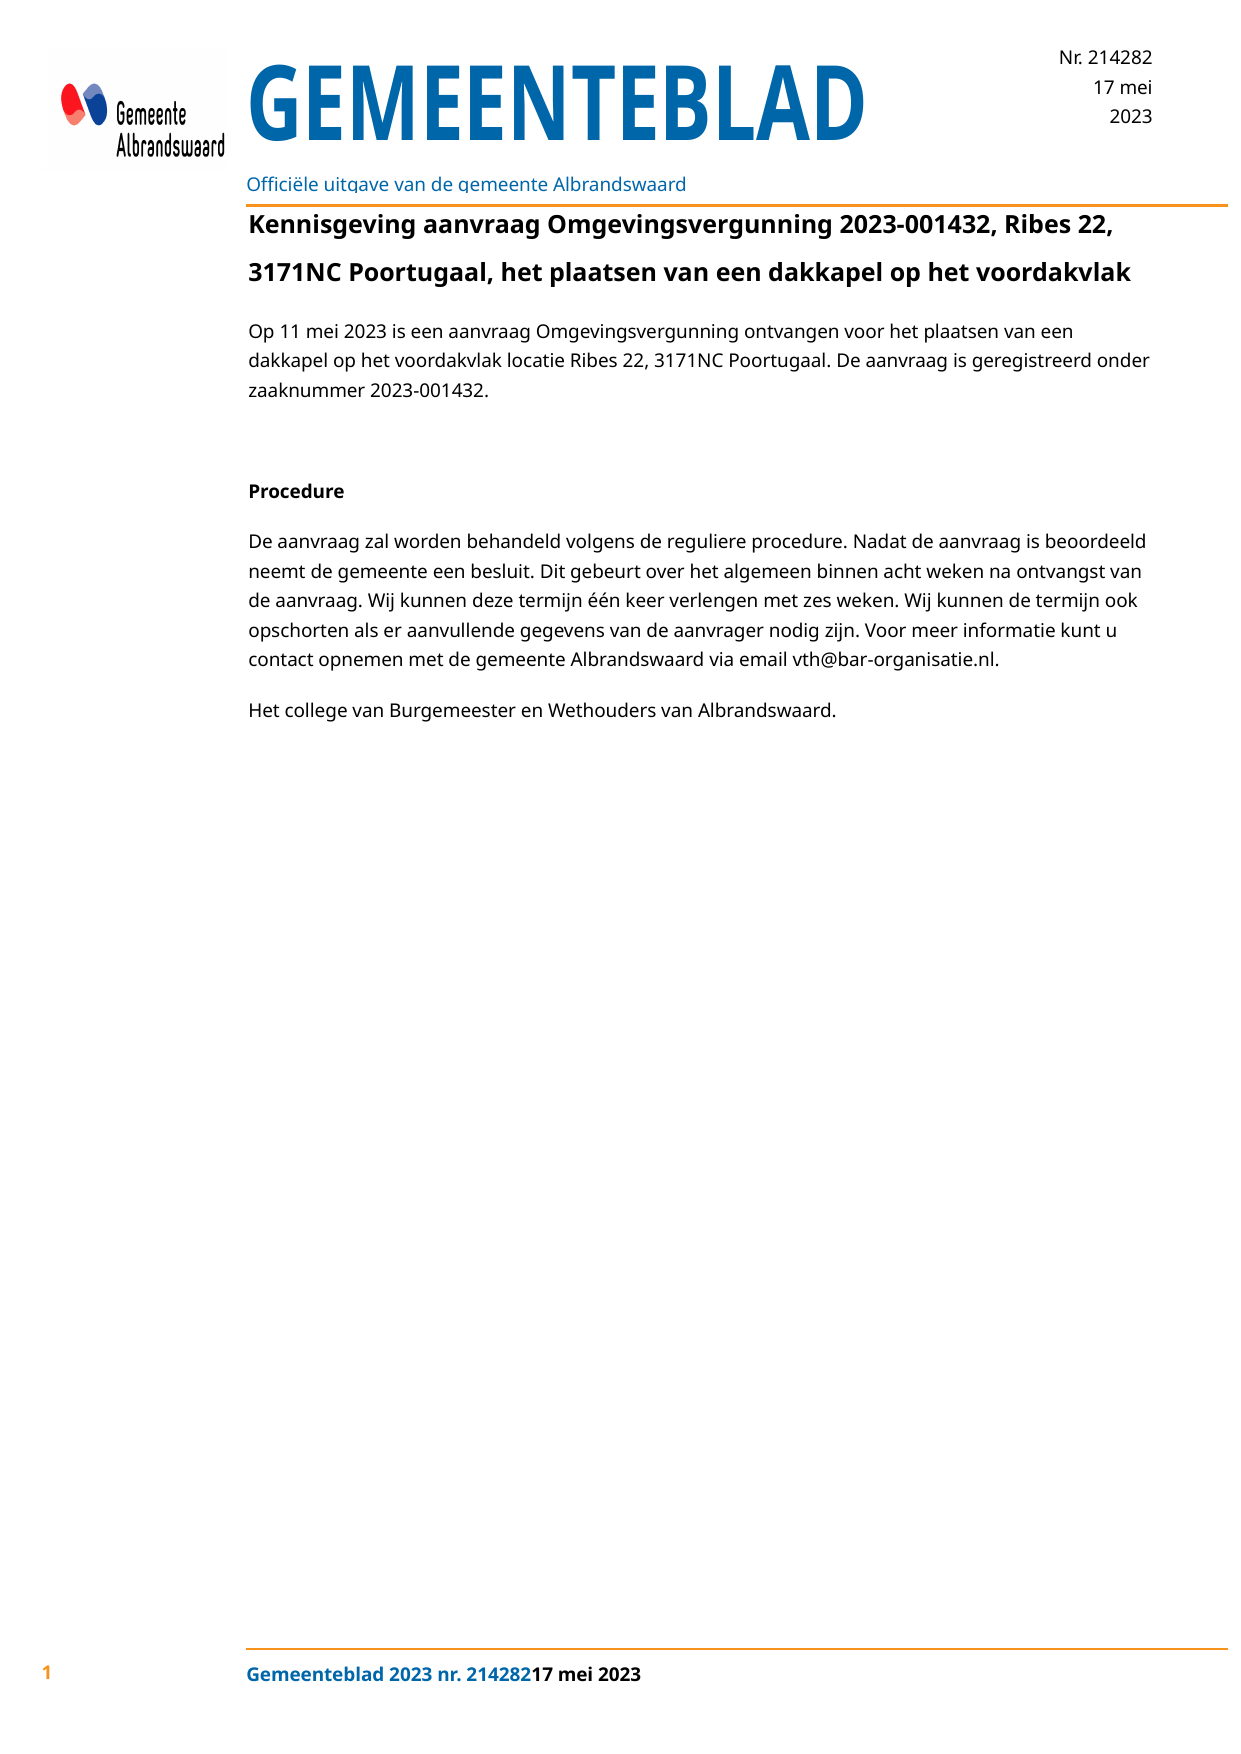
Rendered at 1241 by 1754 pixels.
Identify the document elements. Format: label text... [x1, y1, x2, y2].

text Procedure [248, 478, 1152, 504]
picture [41, 47, 231, 172]
text Kennisgeving aanvraag Omgevingsvergunning 2023-001432, Ribes 22, 3171NC Poortugaal, het plaatsen van een dakkapel op het voordakvlak [248, 207, 1152, 288]
text Op 11 mei 2023 is een aanvraag Omgevingsvergunning ontvangen voor het plaatsen van een dakkapel op het voordakvlak locatie Ribes 22, 3171NC Poortugaal. De aanvraag is geregistreerd onder zaaknummer 2023-001432. [248, 318, 1152, 403]
text De aanvraag zal worden behandeld volgens de reguliere procedure. Nadat de aanvraag is beoordeeld neemt de gemeente een besluit. Dit gebeurt over het algemeen binnen acht weken na ontvangst van de aanvraag. Wij kunnen deze termijn één keer verlengen met zes weken. Wij kunnen de termijn ook opschorten als er aanvullende gegevens van de aanvrager nodig zijn. Voor meer informatie kunt u contact opnemen met de gemeente Albrandswaard via email vth@bar-organisatie.nl. [248, 528, 1152, 672]
text Het college van Burgemeester en Wethouders van Albrandswaard. [248, 697, 1152, 723]
